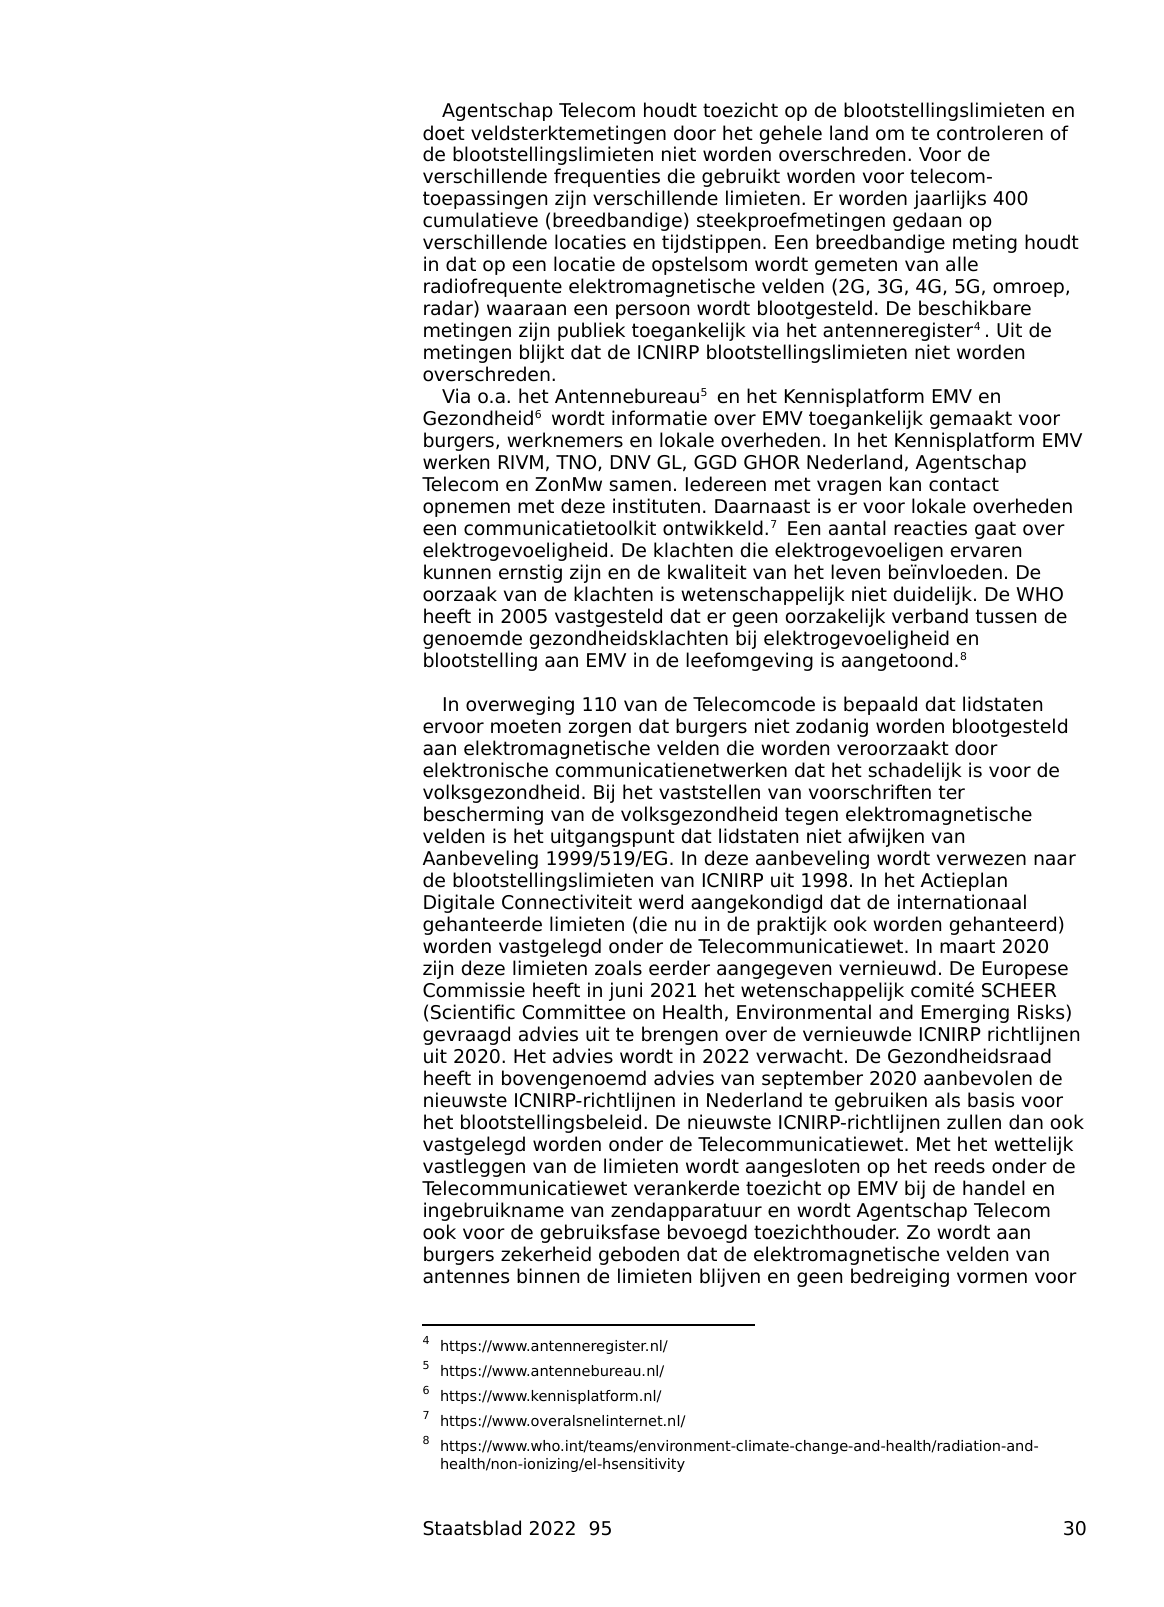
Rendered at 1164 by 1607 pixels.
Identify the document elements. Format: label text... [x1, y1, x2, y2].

text https://www.antenneregister.nl/ [422, 1334, 1087, 1356]
text In overweging 110 van de Telecomcode is bepaald dat lidstaten ervoor moeten zorgen dat burgers niet zodanig worden blootgesteld aan elektromagnetische velden die worden veroorzaakt door elektronische communicatienetwerken dat het schadelijk is voor de volksgezondheid. Bij het vaststellen van voorschriften ter bescherming van de volksgezondheid tegen elektromagnetische velden is het uitgangspunt dat lidstaten niet afwijken van Aanbeveling 1999/519/EG. In deze aanbeveling wordt verwezen naar de blootstellingslimieten van ICNIRP uit 1998. In het Actieplan Digitale Connectiviteit werd aangekondigd dat de internationaal gehanteerde limieten (die nu in de praktijk ook worden gehanteerd) worden vastgelegd onder de Telecommunicatiewet. In maart 2020 zijn deze limieten zoals eerder aangegeven vernieuwd. De Europese Commissie heeft in juni 2021 het wetenschappelijk comité SCHEER (Scientific Committee on Health, Environmental and Emerging Risks) gevraagd advies uit te brengen over de vernieuwde ICNIRP richtlijnen uit 2020. Het advies wordt in 2022 verwacht. De Gezondheidsraad heeft in bovengenoemd advies van september 2020 aanbevolen de nieuwste ICNIRP-richtlijnen in Nederland te gebruiken als basis voor het blootstellingsbeleid. De nieuwste ICNIRP-richtlijnen zullen dan ook vastgelegd worden onder de Telecommunicatiewet. Met het wettelijk vastleggen van de limieten wordt aangesloten op het reeds onder de Telecommunicatiewet verankerde toezicht op EMV bij de handel en ingebruikname van zendapparatuur en wordt Agentschap Telecom ook voor de gebruiksfase bevoegd toezichthouder. Zo wordt aan burgers zekerheid geboden dat de elektromagnetische velden van antennes binnen de limieten blijven en geen bedreiging vormen voor [422, 694, 1087, 1287]
text https://www.antennebureau.nl/ [422, 1359, 1087, 1381]
text https://www.who.int/teams/environment-climate-change-and-health/radiation-and-health/non-ionizing/el-hsensitivity [422, 1434, 1087, 1473]
text Via o.a. het Antennebureau en het Kennisplatform EMV en Gezondheid wordt informatie over EMV toegankelijk gemaakt voor burgers, werknemers en lokale overheden. In het Kennisplatform EMV werken RIVM, TNO, DNV GL, GGD GHOR Nederland, Agentschap Telecom en ZonMw samen. Iedereen met vragen kan contact opnemen met deze instituten. Daarnaast is er voor lokale overheden een communicatietoolkit ontwikkeld. Een aantal reacties gaat over elektrogevoeligheid. De klachten die elektrogevoeligen ervaren kunnen ernstig zijn en de kwaliteit van het leven beïnvloeden. De oorzaak van de klachten is wetenschappelijk niet duidelijk. De WHO heeft in 2005 vastgesteld dat er geen oorzakelijk verband tussen de genoemde gezondheidsklachten bij elektrogevoeligheid en blootstelling aan EMV in de leefomgeving is aangetoond. [422, 386, 1087, 672]
text https://www.kennisplatform.nl/ [422, 1384, 1087, 1406]
text Agentschap Telecom houdt toezicht op de blootstellingslimieten en doet veldsterktemetingen door het gehele land om te controleren of de blootstellingslimieten niet worden overschreden. Voor de verschillende frequenties die gebruikt worden voor telecom-toepassingen zijn verschillende limieten. Er worden jaarlijks 400 cumulatieve (breedbandige) steekproefmetingen gedaan op verschillende locaties en tijdstippen. Een breedbandige meting houdt in dat op een locatie de opstelsom wordt gemeten van alle radiofrequente elektromagnetische velden (2G, 3G, 4G, 5G, omroep, radar) waaraan een persoon wordt blootgesteld. De beschikbare metingen zijn publiek toegankelijk via het antenneregister. Uit de metingen blijkt dat de ICNIRP blootstellingslimieten niet worden overschreden. [422, 100, 1087, 386]
text https://www.overalsnelinternet.nl/ [422, 1409, 1087, 1431]
